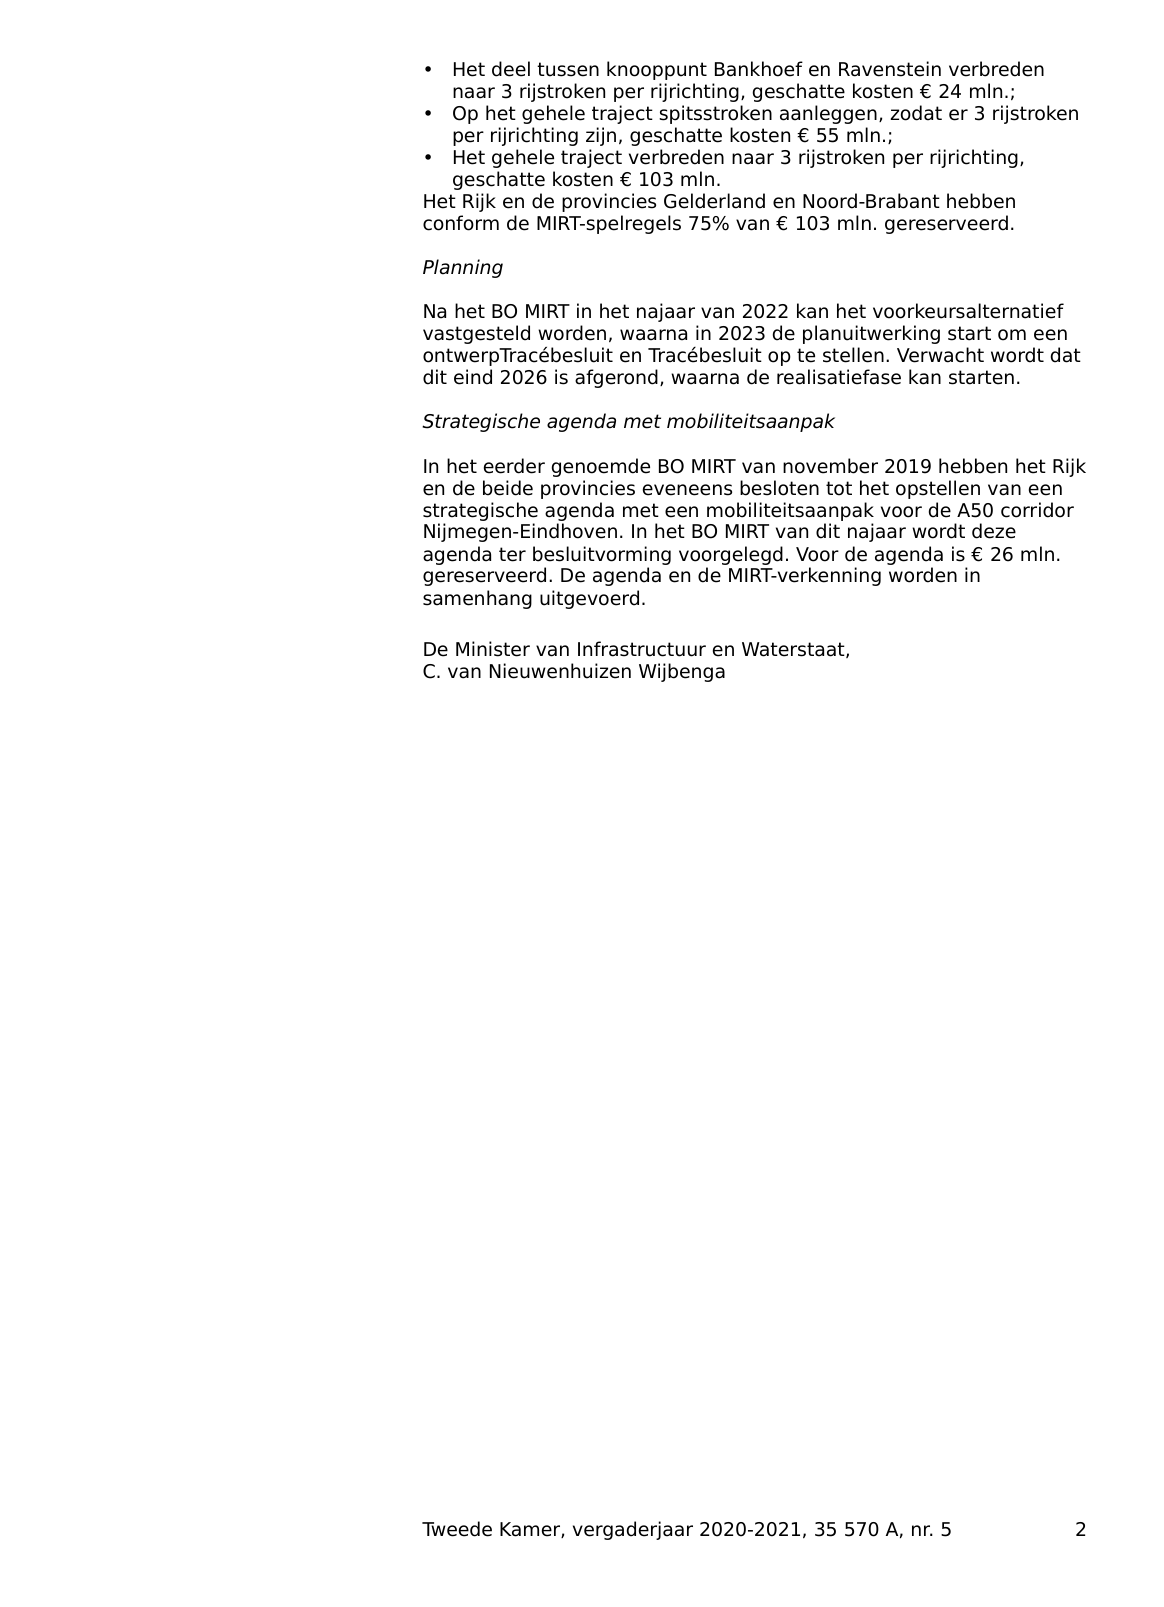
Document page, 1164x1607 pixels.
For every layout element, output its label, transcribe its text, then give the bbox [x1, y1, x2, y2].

text • Het deel tussen knooppunt Bankhoef en Ravenstein verbreden naar 3 rijstroken per rijrichting, geschatte kosten € 24 mln.; [422, 59, 1087, 103]
text Na het BO MIRT in het najaar van 2022 kan het voorkeursalternatief vastgesteld worden, waarna in 2023 de planuitwerking start om een ontwerpTracébesluit en Tracébesluit op te stellen. Verwacht wordt dat dit eind 2026 is afgerond, waarna de realisatiefase kan starten. [422, 301, 1087, 389]
text • Het gehele traject verbreden naar 3 rijstroken per rijrichting, geschatte kosten € 103 mln. [422, 147, 1087, 191]
text De Minister van Infrastructuur en Waterstaat, C. van Nieuwenhuizen Wijbenga [422, 639, 1087, 683]
text In het eerder genoemde BO MIRT van november 2019 hebben het Rijk en de beide provincies eveneens besloten tot het opstellen van een strategische agenda met een mobiliteitsaanpak voor de A50 corridor Nijmegen-Eindhoven. In het BO MIRT van dit najaar wordt deze agenda ter besluitvorming voorgelegd. Voor de agenda is € 26 mln. gereserveerd. De agenda en de MIRT-verkenning worden in samenhang uitgevoerd. [422, 456, 1087, 609]
text Het Rijk en de provincies Gelderland en Noord-Brabant hebben conform de MIRT-spelregels 75% van € 103 mln. gereserveerd. [422, 191, 1087, 235]
subtitle Planning [422, 257, 1087, 279]
subtitle Strategische agenda met mobiliteitsaanpak [422, 411, 1087, 433]
text • Op het gehele traject spitsstroken aanleggen, zodat er 3 rijstroken per rijrichting zijn, geschatte kosten € 55 mln.; [422, 103, 1087, 147]
